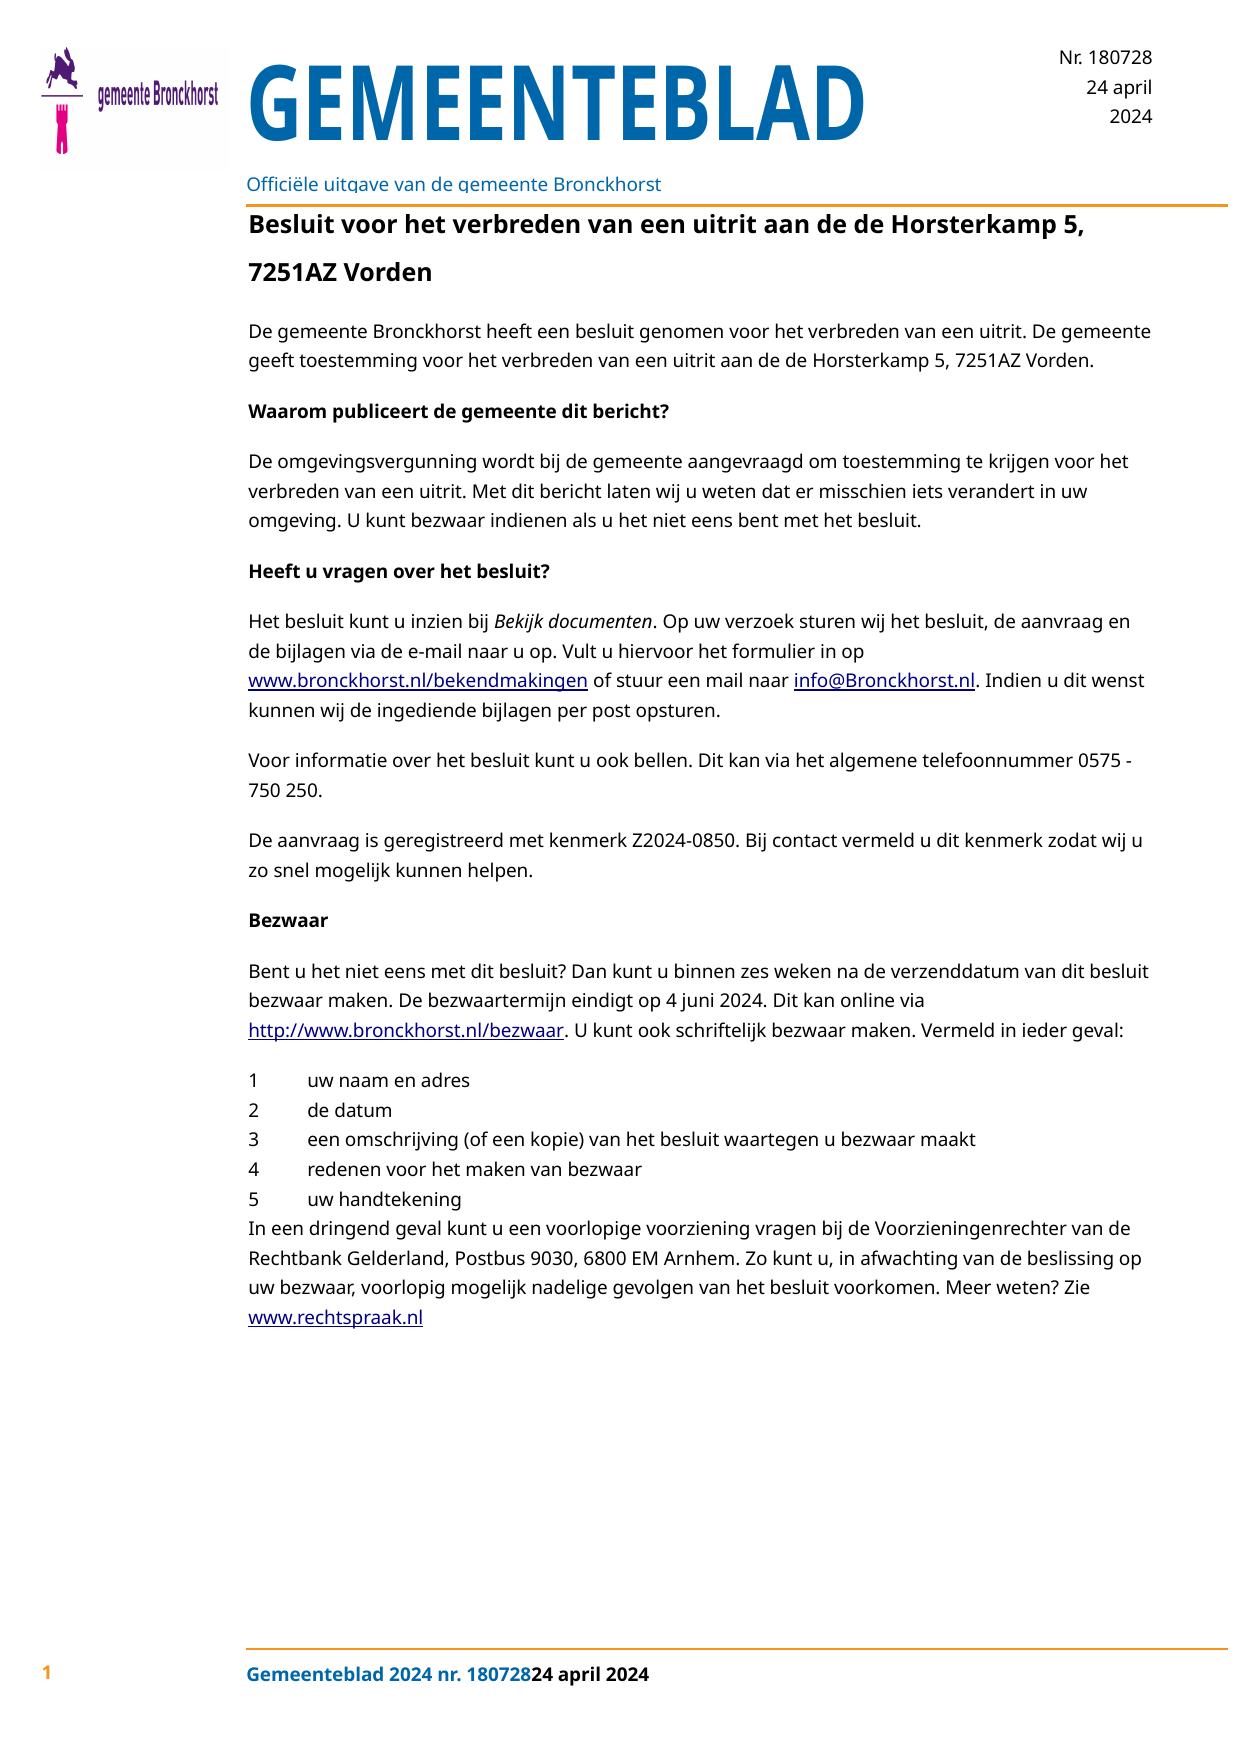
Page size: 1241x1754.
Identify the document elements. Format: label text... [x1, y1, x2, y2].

text Besluit voor het verbreden van een uitrit aan de de Horsterkamp 5, 7251AZ Vorden [248, 207, 1152, 288]
text Voor informatie over het besluit kunt u ook bellen. Dit kan via het algemene telefoonnummer 0575 - 750 250. [248, 747, 1152, 803]
picture [41, 47, 231, 172]
text Bezwaar [248, 907, 1152, 933]
text De aanvraag is geregistreerd met kenmerk Z2024-0850. Bij contact vermeld u dit kenmerk zodat wij u zo snel mogelijk kunnen helpen. [248, 827, 1152, 883]
text Bent u het niet eens met dit besluit? Dan kunt u binnen zes weken na de verzenddatum van dit besluit bezwaar maken. De bezwaartermijn eindigt op 4 juni 2024. Dit kan online via http://www.bronckhorst.nl/bezwaar. U kunt ook schriftelijk bezwaar maken. Vermeld in ieder geval: [248, 958, 1152, 1043]
list uw handtekening [248, 1186, 1152, 1212]
text Waarom publiceert de gemeente dit bericht? [248, 398, 1152, 424]
text In een dringend geval kunt u een voorlopige voorziening vragen bij de Voorzieningenrechter van de Rechtbank Gelderland, Postbus 9030, 6800 EM Arnhem. Zo kunt u, in afwachting van de beslissing op uw bezwaar, voorlopig mogelijk nadelige gevolgen van het besluit voorkomen. Meer weten? Zie www.rechtspraak.nl [248, 1215, 1152, 1330]
list uw naam en adres [248, 1067, 1152, 1093]
text Heeft u vragen over het besluit? [248, 558, 1152, 584]
text Het besluit kunt u inzien bij Bekijk documenten. Op uw verzoek sturen wij het besluit, de aanvraag en de bijlagen via de e-mail naar u op. Vult u hiervoor het formulier in op www.bronckhorst.nl/bekendmakingen of stuur een mail naar info@Bronckhorst.nl. Indien u dit wenst kunnen wij de ingediende bijlagen per post opsturen. [248, 608, 1152, 723]
list de datum [248, 1097, 1152, 1123]
text De omgevingsvergunning wordt bij de gemeente aangevraagd om toestemming te krijgen voor het verbreden van een uitrit. Met dit bericht laten wij u weten dat er misschien iets verandert in uw omgeving. U kunt bezwaar indienen als u het niet eens bent met het besluit. [248, 448, 1152, 533]
text De gemeente Bronckhorst heeft een besluit genomen voor het verbreden van een uitrit. De gemeente geeft toestemming voor het verbreden van een uitrit aan de de Horsterkamp 5, 7251AZ Vorden. [248, 318, 1152, 373]
list een omschrijving (of een kopie) van het besluit waartegen u bezwaar maakt [248, 1127, 1152, 1152]
list redenen voor het maken van bezwaar [248, 1156, 1152, 1182]
